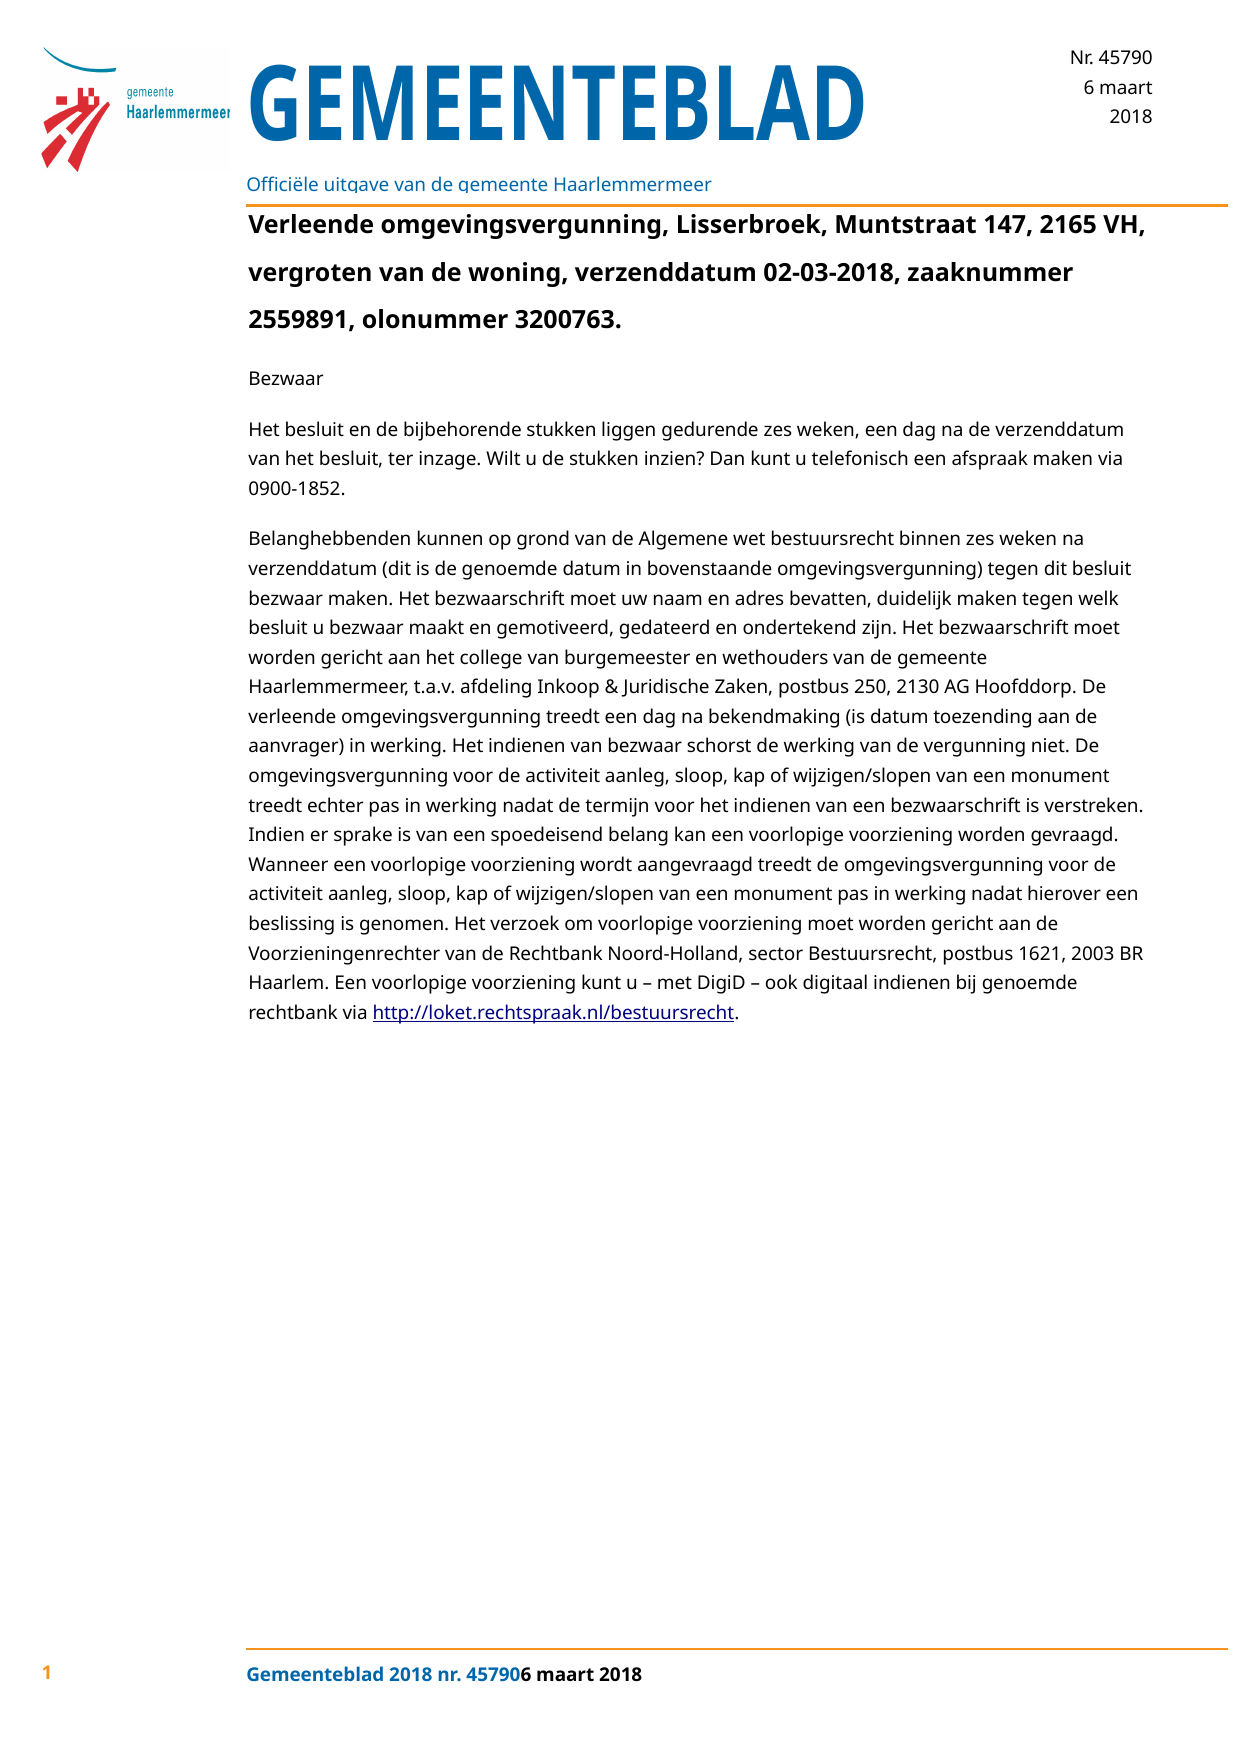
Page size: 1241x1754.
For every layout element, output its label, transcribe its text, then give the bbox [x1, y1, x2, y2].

text Bezwaar [248, 366, 1152, 391]
text Verleende omgevingsvergunning, Lisserbroek, Muntstraat 147, 2165 VH, vergroten van de woning, verzenddatum 02-03-2018, zaaknummer 2559891, olonummer 3200763. [248, 207, 1152, 336]
picture [41, 47, 231, 172]
text Het besluit en de bijbehorende stukken liggen gedurende zes weken, een dag na de verzenddatum van het besluit, ter inzage. Wilt u de stukken inzien? Dan kunt u telefonisch een afspraak maken via 0900-1852. [248, 416, 1152, 501]
text Belanghebbenden kunnen op grond van de Algemene wet bestuursrecht binnen zes weken na verzenddatum (dit is de genoemde datum in bovenstaande omgevingsvergunning) tegen dit besluit bezwaar maken. Het bezwaarschrift moet uw naam en adres bevatten, duidelijk maken tegen welk besluit u bezwaar maakt en gemotiveerd, gedateerd en ondertekend zijn. Het bezwaarschrift moet worden gericht aan het college van burgemeester en wethouders van de gemeente Haarlemmermeer, t.a.v. afdeling Inkoop & Juridische Zaken, postbus 250, 2130 AG Hoofddorp. De verleende omgevingsvergunning treedt een dag na bekendmaking (is datum toezending aan de aanvrager) in werking. Het indienen van bezwaar schorst de werking van de vergunning niet. De omgevingsvergunning voor de activiteit aanleg, sloop, kap of wijzigen/slopen van een monument treedt echter pas in werking nadat de termijn voor het indienen van een bezwaarschrift is verstreken. Indien er sprake is van een spoedeisend belang kan een voorlopige voorziening worden gevraagd. Wanneer een voorlopige voorziening wordt aangevraagd treedt de omgevingsvergunning voor de activiteit aanleg, sloop, kap of wijzigen/slopen van een monument pas in werking nadat hierover een beslissing is genomen. Het verzoek om voorlopige voorziening moet worden gericht aan de Voorzieningenrechter van de Rechtbank Noord-Holland, sector Bestuursrecht, postbus 1621, 2003 BR Haarlem. Een voorlopige voorziening kunt u – met DigiD – ook digitaal indienen bij genoemde rechtbank via http://loket.rechtspraak.nl/bestuursrecht. [248, 526, 1152, 1024]
